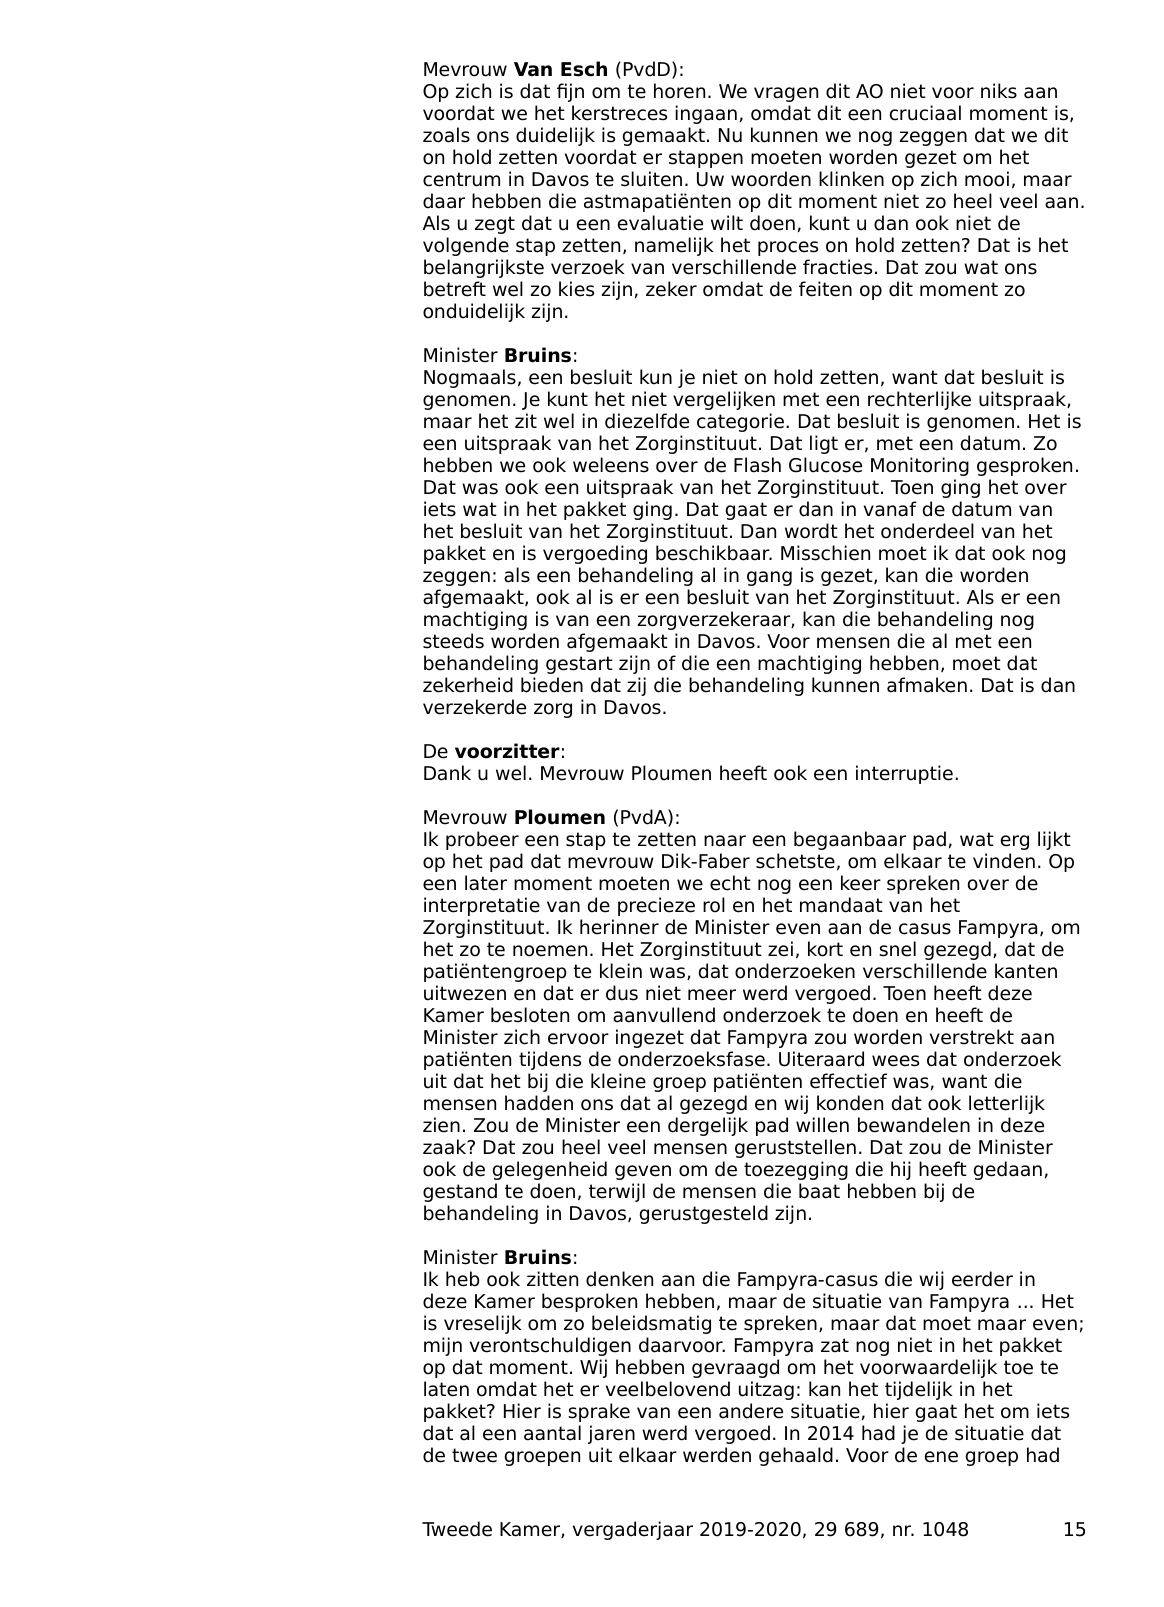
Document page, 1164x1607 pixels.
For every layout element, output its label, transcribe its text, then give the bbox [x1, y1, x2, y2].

text Mevrouw Van Esch (PvdD): [422, 59, 1087, 81]
text Mevrouw Ploumen (PvdA): [422, 807, 1087, 829]
text De voorzitter: [422, 741, 1087, 763]
text Dank u wel. Mevrouw Ploumen heeft ook een interruptie. [422, 763, 1087, 785]
text Minister Bruins: [422, 1247, 1087, 1269]
text Op zich is dat fijn om te horen. We vragen dit AO niet voor niks aan voordat we het kerstreces ingaan, omdat dit een cruciaal moment is, zoals ons duidelijk is gemaakt. Nu kunnen we nog zeggen dat we dit on hold zetten voordat er stappen moeten worden gezet om het centrum in Davos te sluiten. Uw woorden klinken op zich mooi, maar daar hebben die astmapatiënten op dit moment niet zo heel veel aan. Als u zegt dat u een evaluatie wilt doen, kunt u dan ook niet de volgende stap zetten, namelijk het proces on hold zetten? Dat is het belangrijkste verzoek van verschillende fracties. Dat zou wat ons betreft wel zo kies zijn, zeker omdat de feiten op dit moment zo onduidelijk zijn. [422, 81, 1087, 323]
text Minister Bruins: [422, 345, 1087, 367]
text Ik heb ook zitten denken aan die Fampyra-casus die wij eerder in deze Kamer besproken hebben, maar de situatie van Fampyra ... Het is vreselijk om zo beleidsmatig te spreken, maar dat moet maar even; mijn verontschuldigen daarvoor. Fampyra zat nog niet in het pakket op dat moment. Wij hebben gevraagd om het voorwaardelijk toe te laten omdat het er veelbelovend uitzag: kan het tijdelijk in het pakket? Hier is sprake van een andere situatie, hier gaat het om iets dat al een aantal jaren werd vergoed. In 2014 had je de situatie dat de twee groepen uit elkaar werden gehaald. Voor de ene groep had [422, 1269, 1087, 1467]
text Nogmaals, een besluit kun je niet on hold zetten, want dat besluit is genomen. Je kunt het niet vergelijken met een rechterlijke uitspraak, maar het zit wel in diezelfde categorie. Dat besluit is genomen. Het is een uitspraak van het Zorginstituut. Dat ligt er, met een datum. Zo hebben we ook weleens over de Flash Glucose Monitoring gesproken. Dat was ook een uitspraak van het Zorginstituut. Toen ging het over iets wat in het pakket ging. Dat gaat er dan in vanaf de datum van het besluit van het Zorginstituut. Dan wordt het onderdeel van het pakket en is vergoeding beschikbaar. Misschien moet ik dat ook nog zeggen: als een behandeling al in gang is gezet, kan die worden afgemaakt, ook al is er een besluit van het Zorginstituut. Als er een machtiging is van een zorgverzekeraar, kan die behandeling nog steeds worden afgemaakt in Davos. Voor mensen die al met een behandeling gestart zijn of die een machtiging hebben, moet dat zekerheid bieden dat zij die behandeling kunnen afmaken. Dat is dan verzekerde zorg in Davos. [422, 367, 1087, 719]
text Ik probeer een stap te zetten naar een begaanbaar pad, wat erg lijkt op het pad dat mevrouw Dik-Faber schetste, om elkaar te vinden. Op een later moment moeten we echt nog een keer spreken over de interpretatie van de precieze rol en het mandaat van het Zorginstituut. Ik herinner de Minister even aan de casus Fampyra, om het zo te noemen. Het Zorginstituut zei, kort en snel gezegd, dat de patiëntengroep te klein was, dat onderzoeken verschillende kanten uitwezen en dat er dus niet meer werd vergoed. Toen heeft deze Kamer besloten om aanvullend onderzoek te doen en heeft de Minister zich ervoor ingezet dat Fampyra zou worden verstrekt aan patiënten tijdens de onderzoeksfase. Uiteraard wees dat onderzoek uit dat het bij die kleine groep patiënten effectief was, want die mensen hadden ons dat al gezegd en wij konden dat ook letterlijk zien. Zou de Minister een dergelijk pad willen bewandelen in deze zaak? Dat zou heel veel mensen geruststellen. Dat zou de Minister ook de gelegenheid geven om de toezegging die hij heeft gedaan, gestand te doen, terwijl de mensen die baat hebben bij de behandeling in Davos, gerustgesteld zijn. [422, 829, 1087, 1224]
